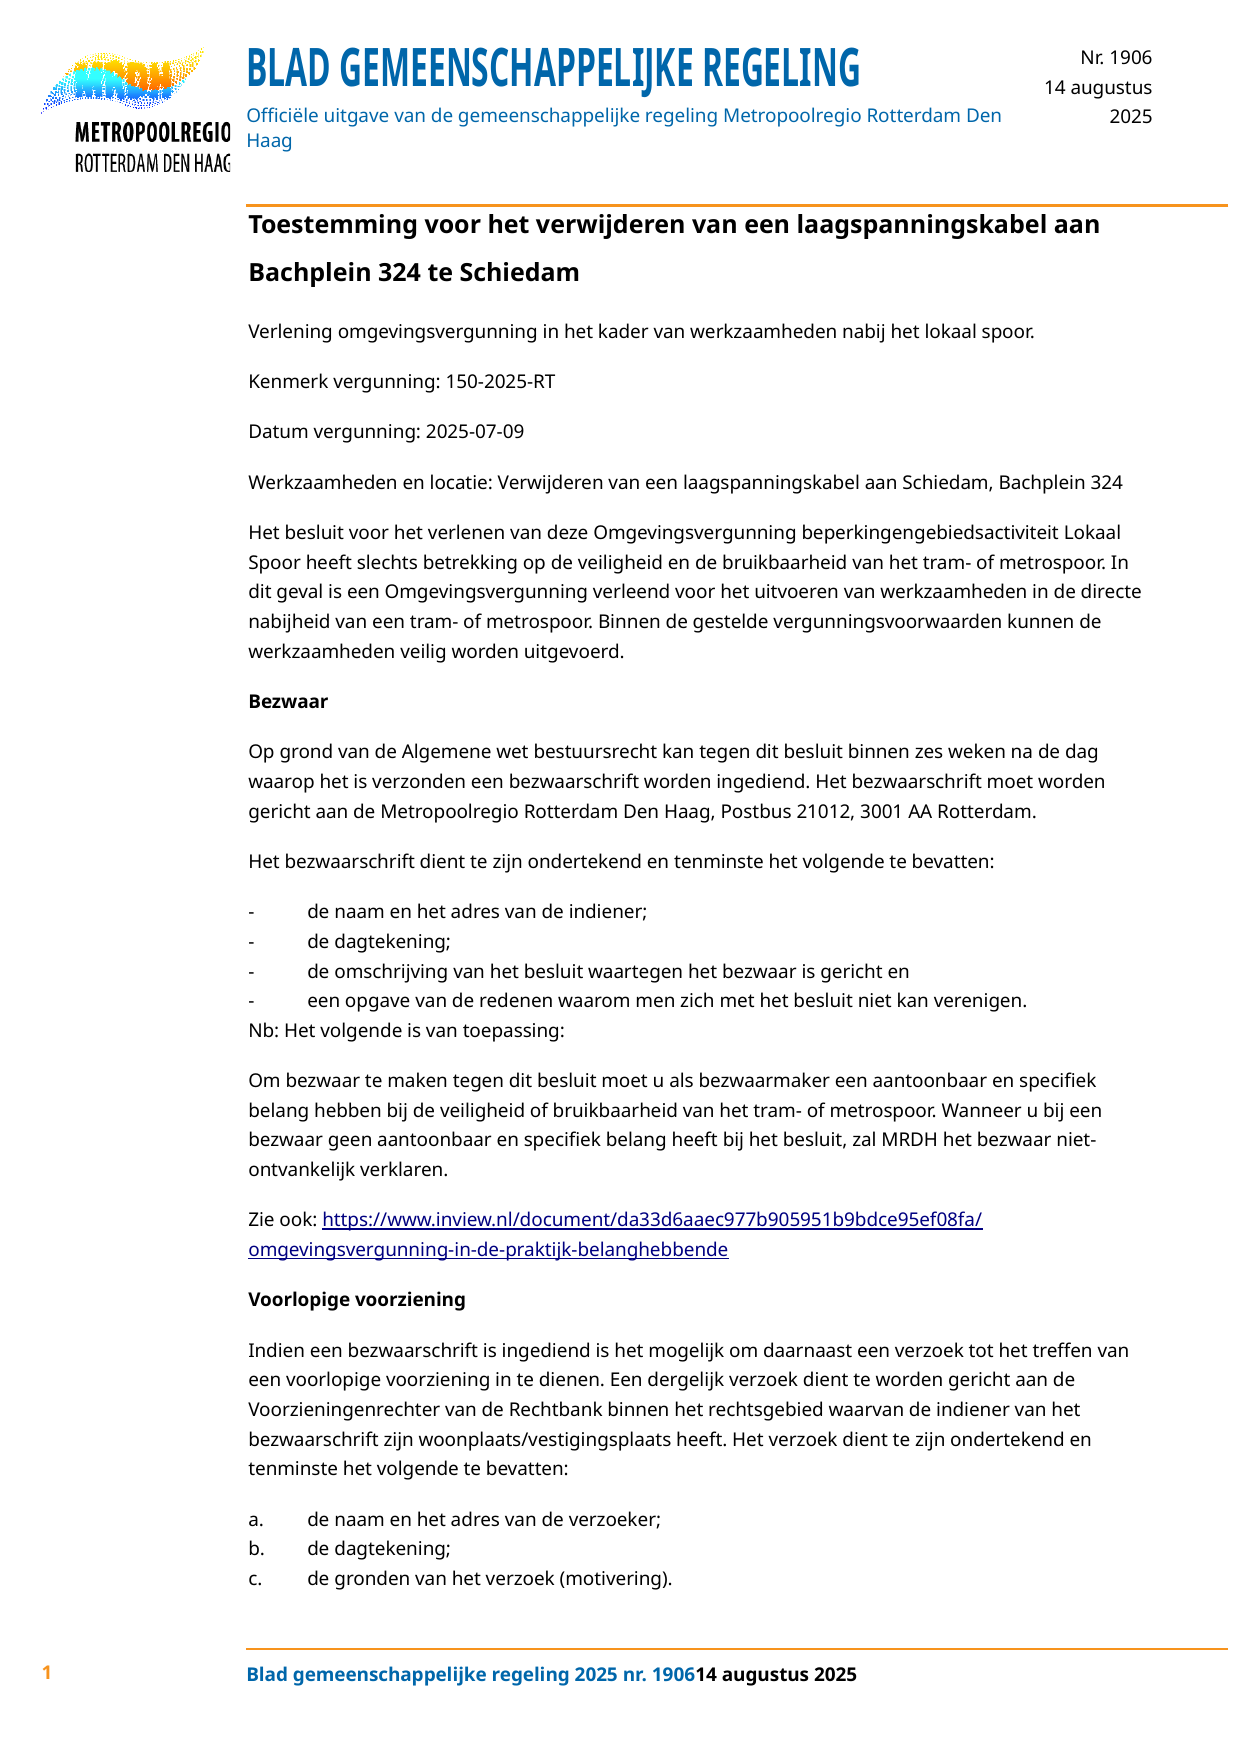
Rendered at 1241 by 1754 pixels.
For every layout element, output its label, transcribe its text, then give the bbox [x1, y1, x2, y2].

text Nb: Het volgende is van toepassing: [248, 1017, 1152, 1043]
text Om bezwaar te maken tegen dit besluit moet u als bezwaarmaker een aantoonbaar en specifiek belang hebben bij de veiligheid of bruikbaarheid van het tram- of metrospoor. Wanneer u bij een bezwaar geen aantoonbaar en specifiek belang heeft bij het besluit, zal MRDH het bezwaar niet-ontvankelijk verklaren. [248, 1067, 1152, 1182]
list de dagtekening; [248, 1535, 1152, 1561]
list de omschrijving van het besluit waartegen het bezwaar is gericht en [248, 958, 1152, 984]
text Het bezwaarschrift dient te zijn ondertekend en tenminste het volgende te bevatten: [248, 848, 1152, 874]
text Werkzaamheden en locatie: Verwijderen van een laagspanningskabel aan Schiedam, Bachplein 324 [248, 469, 1152, 495]
text Verlening omgevingsvergunning in het kader van werkzaamheden nabij het lokaal spoor. [248, 318, 1152, 344]
text Toestemming voor het verwijderen van een laagspanningskabel aan Bachplein 324 te Schiedam [248, 207, 1152, 288]
text Bezwaar [248, 688, 1152, 714]
text Kenmerk vergunning: 150-2025-RT [248, 368, 1152, 394]
list de naam en het adres van de indiener; [248, 899, 1152, 924]
text Op grond van de Algemene wet bestuursrecht kan tegen dit besluit binnen zes weken na de dag waarop het is verzonden een bezwaarschrift worden ingediend. Het bezwaarschrift moet worden gericht aan de Metropoolregio Rotterdam Den Haag, Postbus 21012, 3001 AA Rotterdam. [248, 739, 1152, 824]
list een opgave van de redenen waarom men zich met het besluit niet kan verenigen. [248, 987, 1152, 1013]
text Datum vergunning: 2025-07-09 [248, 419, 1152, 444]
text Indien een bezwaarschrift is ingediend is het mogelijk om daarnaast een verzoek tot het treffen van een voorlopige voorziening in te dienen. Een dergelijk verzoek dient te worden gericht aan de Voorzieningenrechter van de Rechtbank binnen het rechtsgebied waarvan de indiener van het bezwaarschrift zijn woonplaats/vestigingsplaats heeft. Het verzoek dient te zijn ondertekend en tenminste het volgende te bevatten: [248, 1337, 1152, 1481]
list de gronden van het verzoek (motivering). [248, 1565, 1152, 1591]
text Het besluit voor het verlenen van deze Omgevingsvergunning beperkingengebiedsactiviteit Lokaal Spoor heeft slechts betrekking op de veiligheid en de bruikbaarheid van het tram- of metrospoor. In dit geval is een Omgevingsvergunning verleend voor het uitvoeren van werkzaamheden in de directe nabijheid van een tram- of metrospoor. Binnen de gestelde vergunningsvoorwaarden kunnen de werkzaamheden veilig worden uitgevoerd. [248, 519, 1152, 664]
text Zie ook: https://www.inview.nl/document/da33d6aaec977b905951b9bdce95ef08fa/omgevingsvergunning-in-de-praktijk-belanghebbende [248, 1207, 1152, 1262]
list de dagtekening; [248, 928, 1152, 954]
list de naam en het adres van de verzoeker; [248, 1506, 1152, 1532]
picture [41, 47, 231, 172]
text Voorlopige voorziening [248, 1287, 1152, 1312]
